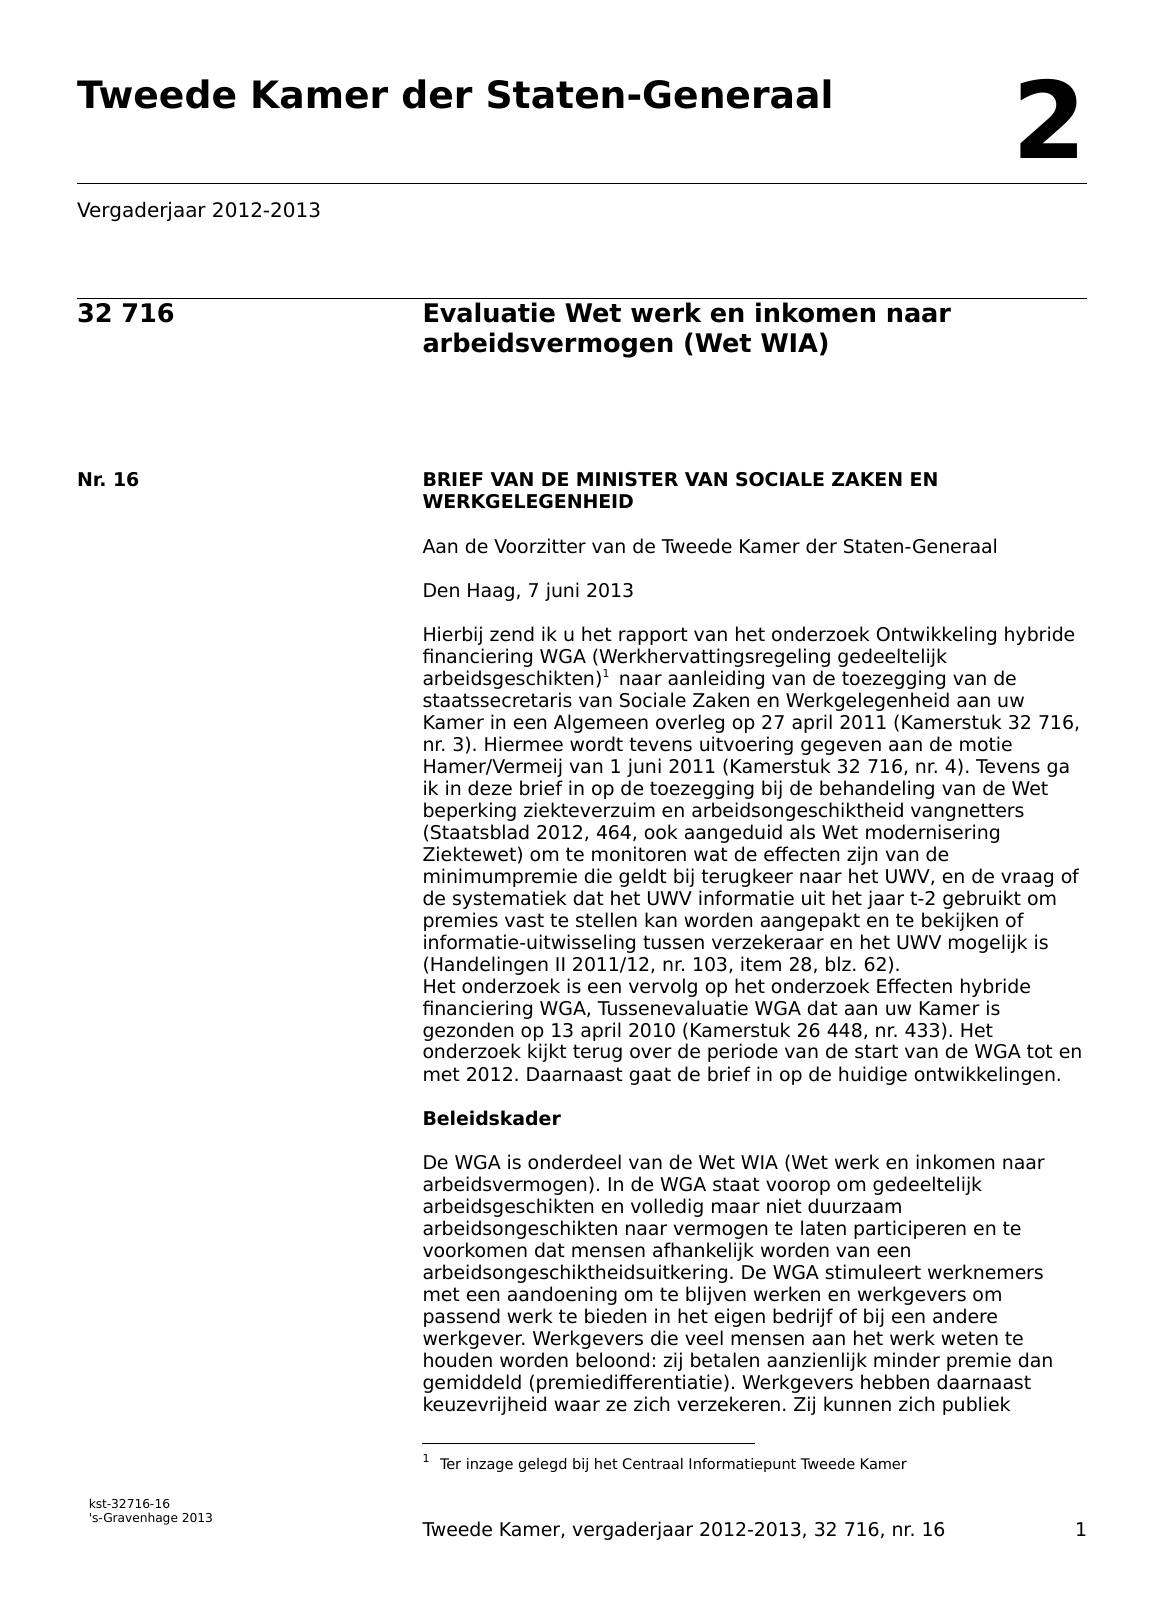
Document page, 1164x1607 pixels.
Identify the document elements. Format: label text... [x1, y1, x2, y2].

text Ter inzage gelegd bij het Centraal Informatiepunt Tweede Kamer [422, 1452, 1087, 1474]
table_cell Vergaderjaar 2012-2013 [77, 184, 1087, 298]
subtitle Beleidskader [422, 1108, 1087, 1129]
table_header Tweede Kamer der Staten-Generaal [77, 59, 886, 183]
text kst-32716-16 [88, 1497, 323, 1511]
table_header 2 [886, 59, 1087, 183]
text Den Haag, 7 juni 2013 [422, 580, 1087, 602]
text 's-Gravenhage 2013 [88, 1511, 323, 1525]
text Hierbij zend ik u het rapport van het onderzoek Ontwikkeling hybride financiering WGA (Werkhervattingsregeling gedeeltelijk arbeidsgeschikten) naar aanleiding van de toezegging van de staatssecretaris van Sociale Zaken en Werkgelegenheid aan uw Kamer in een Algemeen overleg op 27 april 2011 (Kamerstuk 32 716, nr. 3). Hiermee wordt tevens uitvoering gegeven aan de motie Hamer/Vermeij van 1 juni 2011 (Kamerstuk 32 716, nr. 4). Tevens ga ik in deze brief in op de toezegging bij de behandeling van de Wet beperking ziekteverzuim en arbeidsongeschiktheid vangnetters (Staatsblad 2012, 464, ook aangeduid als Wet modernisering Ziektewet) om te monitoren wat de effecten zijn van de minimumpremie die geldt bij terugkeer naar het UWV, en de vraag of de systematiek dat het UWV informatie uit het jaar t-2 gebruikt om premies vast te stellen kan worden aangepakt en te bekijken of informatie-uitwisseling tussen verzekeraar en het UWV mogelijk is (Handelingen II 2011/12, nr. 103, item 28, blz. 62). [422, 624, 1087, 976]
text Het onderzoek is een vervolg op het onderzoek Effecten hybride financiering WGA, Tussenevaluatie WGA dat aan uw Kamer is gezonden op 13 april 2010 (Kamerstuk 26 448, nr. 433). Het onderzoek kijkt terug over de periode van de start van de WGA tot en met 2012. Daarnaast gaat de brief in op de huidige ontwikkelingen. [422, 976, 1087, 1085]
subtitle 32 716 Evaluatie Wet werk en inkomen naar arbeidsvermogen (Wet WIA) [77, 299, 1087, 358]
text Aan de Voorzitter van de Tweede Kamer der Staten-Generaal [422, 536, 1087, 557]
text De WGA is onderdeel van de Wet WIA (Wet werk en inkomen naar arbeidsvermogen). In de WGA staat voorop om gedeeltelijk arbeidsgeschikten en volledig maar niet duurzaam arbeidsongeschikten naar vermogen te laten participeren en te voorkomen dat mensen afhankelijk worden van een arbeidsongeschiktheidsuitkering. De WGA stimuleert werknemers met een aandoening om te blijven werken en werkgevers om passend werk te bieden in het eigen bedrijf of bij een andere werkgever. Werkgevers die veel mensen aan het werk weten te houden worden beloond: zij betalen aanzienlijk minder premie dan gemiddeld (premiedifferentiatie). Werkgevers hebben daarnaast keuzevrijheid waar ze zich verzekeren. Zij kunnen zich publiek [422, 1152, 1087, 1416]
subtitle Nr. 16 BRIEF VAN DE MINISTER VAN SOCIALE ZAKEN EN WERKGELEGENHEID [77, 469, 1087, 513]
